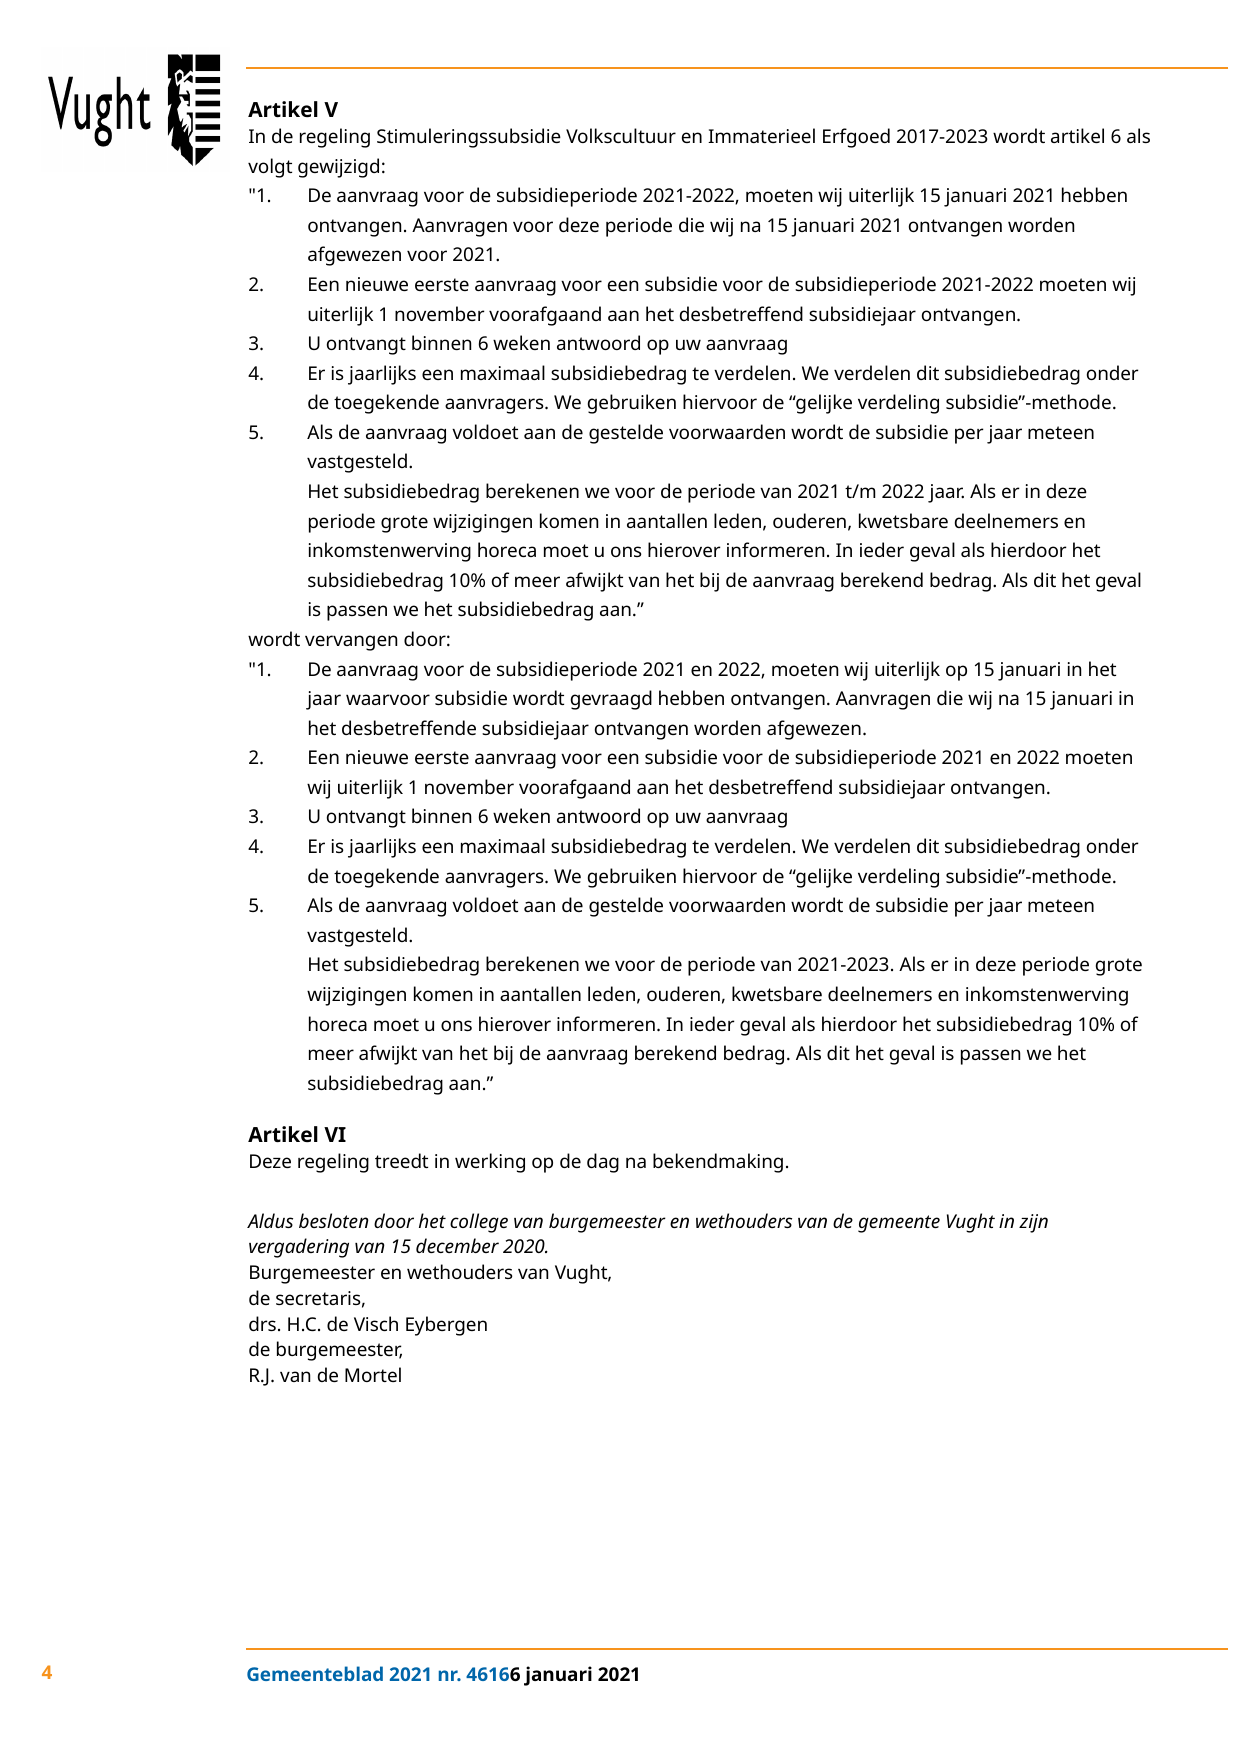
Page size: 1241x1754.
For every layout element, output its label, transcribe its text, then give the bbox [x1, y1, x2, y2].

list U ontvangt binnen 6 weken antwoord op uw aanvraag [248, 804, 1152, 829]
list Er is jaarlijks een maximaal subsidiebedrag te verdelen. We verdelen dit subsidiebedrag onder de toegekende aanvragers. We gebruiken hiervoor de “gelijke verdeling subsidie”-methode. [248, 833, 1152, 888]
list Er is jaarlijks een maximaal subsidiebedrag te verdelen. We verdelen dit subsidiebedrag onder de toegekende aanvragers. We gebruiken hiervoor de “gelijke verdeling subsidie”-methode. [248, 360, 1152, 415]
list Als de aanvraag voldoet aan de gestelde voorwaarden wordt de subsidie per jaar meteen vastgesteld. [248, 892, 1152, 948]
text R.J. van de Mortel [248, 1362, 1152, 1388]
text drs. H.C. de Visch Eybergen [248, 1311, 1152, 1337]
picture [41, 47, 231, 172]
text de secretaris, [248, 1285, 1152, 1311]
text Aldus besloten door het college van burgemeester en wethouders van de gemeente Vught in zijn vergadering van 15 december 2020. [248, 1208, 1152, 1259]
list Een nieuwe eerste aanvraag voor een subsidie voor de subsidieperiode 2021 en 2022 moeten wij uiterlijk 1 november voorafgaand aan het desbetreffend subsidiejaar ontvangen. [248, 744, 1152, 800]
text wordt vervangen door: [248, 626, 1152, 652]
text Artikel V [248, 95, 1152, 123]
list U ontvangt binnen 6 weken antwoord op uw aanvraag [248, 330, 1152, 356]
list Een nieuwe eerste aanvraag voor een subsidie voor de subsidieperiode 2021-2022 moeten wij uiterlijk 1 november voorafgaand aan het desbetreffend subsidiejaar ontvangen. [248, 271, 1152, 326]
text Artikel VI [248, 1120, 1152, 1149]
list Als de aanvraag voldoet aan de gestelde voorwaarden wordt de subsidie per jaar meteen vastgesteld. [248, 419, 1152, 474]
text Burgemeester en wethouders van Vught, [248, 1259, 1152, 1285]
list Het subsidiebedrag berekenen we voor de periode van 2021 t/m 2022 jaar. Als er in deze periode grote wijzigingen komen in aantallen leden, ouderen, kwetsbare deelnemers en inkomstenwerving horeca moet u ons hierover informeren. In ieder geval als hierdoor het subsidiebedrag 10% of meer afwijkt van het bij de aanvraag berekend bedrag. Als dit het geval is passen we het subsidiebedrag aan.” [248, 478, 1152, 622]
text de burgemeester, [248, 1337, 1152, 1362]
list Het subsidiebedrag berekenen we voor de periode van 2021-2023. Als er in deze periode grote wijzigingen komen in aantallen leden, ouderen, kwetsbare deelnemers en inkomstenwerving horeca moet u ons hierover informeren. In ieder geval als hierdoor het subsidiebedrag 10% of meer afwijkt van het bij de aanvraag berekend bedrag. Als dit het geval is passen we het subsidiebedrag aan.” [248, 952, 1152, 1096]
list De aanvraag voor de subsidieperiode 2021-2022, moeten wij uiterlijk 15 januari 2021 hebben ontvangen. Aanvragen voor deze periode die wij na 15 januari 2021 ontvangen worden afgewezen voor 2021. [248, 182, 1152, 267]
list De aanvraag voor de subsidieperiode 2021 en 2022, moeten wij uiterlijk op 15 januari in het jaar waarvoor subsidie wordt gevraagd hebben ontvangen. Aanvragen die wij na 15 januari in het desbetreffende subsidiejaar ontvangen worden afgewezen. [248, 656, 1152, 741]
text In de regeling Stimuleringssubsidie Volkscultuur en Immaterieel Erfgoed 2017-2023 wordt artikel 6 als volgt gewijzigd: [248, 123, 1152, 178]
text Deze regeling treedt in werking op de dag na bekendmaking. [248, 1149, 1152, 1174]
